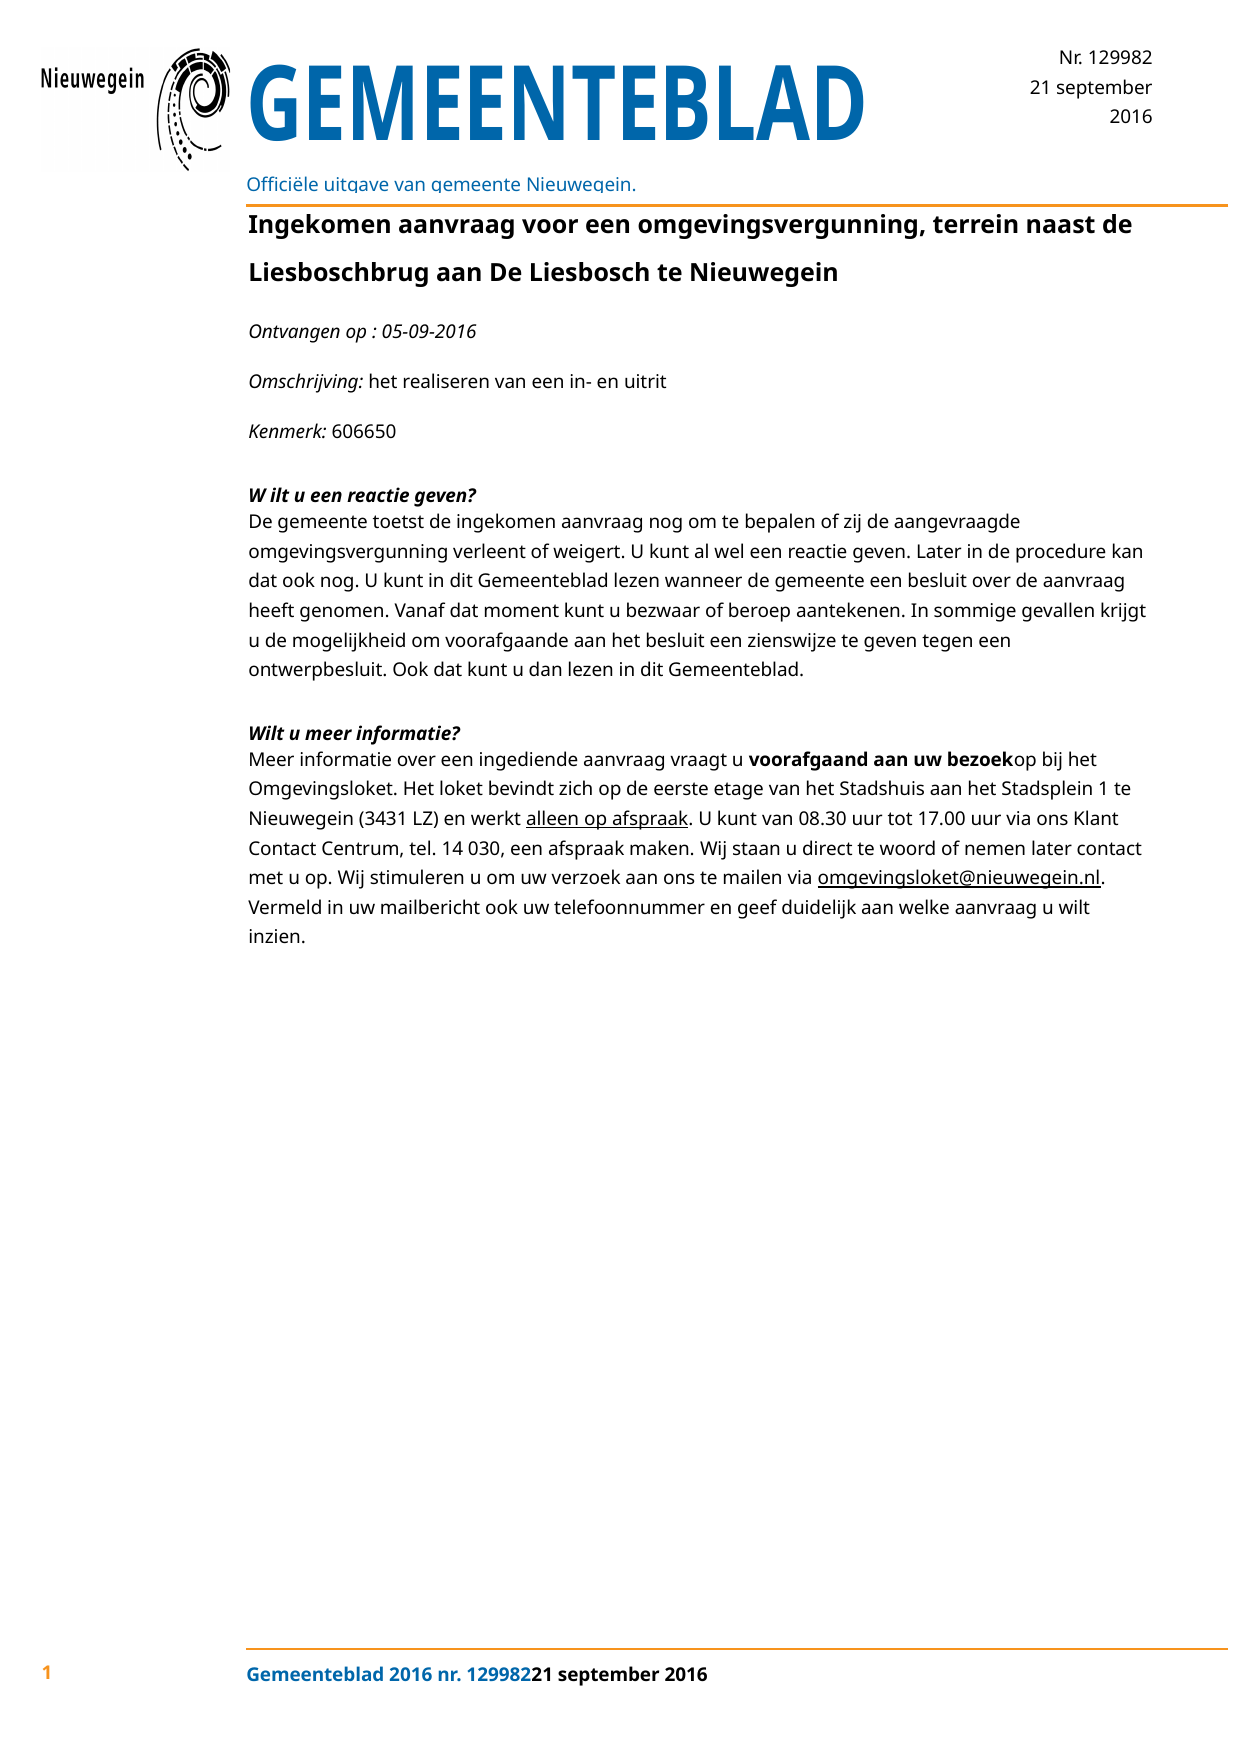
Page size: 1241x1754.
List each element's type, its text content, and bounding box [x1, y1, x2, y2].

text Wilt u meer informatie? [248, 720, 1152, 746]
text Ingekomen aanvraag voor een omgevingsvergunning, terrein naast de Liesboschbrug aan De Liesbosch te Nieuwegein [248, 207, 1152, 288]
text Ontvangen op : 05-09-2016 [248, 318, 1152, 344]
text De gemeente toetst de ingekomen aanvraag nog om te bepalen of zij de aangevraagde omgevingsvergunning verleent of weigert. U kunt al wel een reactie geven. Later in de procedure kan dat ook nog. U kunt in dit Gemeenteblad lezen wanneer de gemeente een besluit over de aanvraag heeft genomen. Vanaf dat moment kunt u bezwaar of beroep aantekenen. In sommige gevallen krijgt u de mogelijkheid om voorafgaande aan het besluit een zienswijze te geven tegen een ontwerpbesluit. Ook dat kunt u dan lezen in dit Gemeenteblad. [248, 508, 1152, 682]
text Meer informatie over een ingediende aanvraag vraagt u voorafgaand aan uw bezoekop bij het Omgevingsloket. Het loket bevindt zich op de eerste etage van het Stadshuis aan het Stadsplein 1 te Nieuwegein (3431 LZ) en werkt alleen op afspraak. U kunt van 08.30 uur tot 17.00 uur via ons Klant Contact Centrum, tel. 14 030, een afspraak maken. Wij staan u direct te woord of nemen later contact met u op. Wij stimuleren u om uw verzoek aan ons te mailen via omgevingsloket@nieuwegein.nl. Vermeld in uw mailbericht ook uw telefoonnummer en geef duidelijk aan welke aanvraag u wilt inzien. [248, 746, 1152, 949]
picture [41, 47, 231, 172]
text Kenmerk: 606650 [248, 419, 1152, 444]
text Omschrijving: het realiseren van een in- en uitrit [248, 368, 1152, 394]
text W ilt u een reactie geven? [248, 483, 1152, 508]
